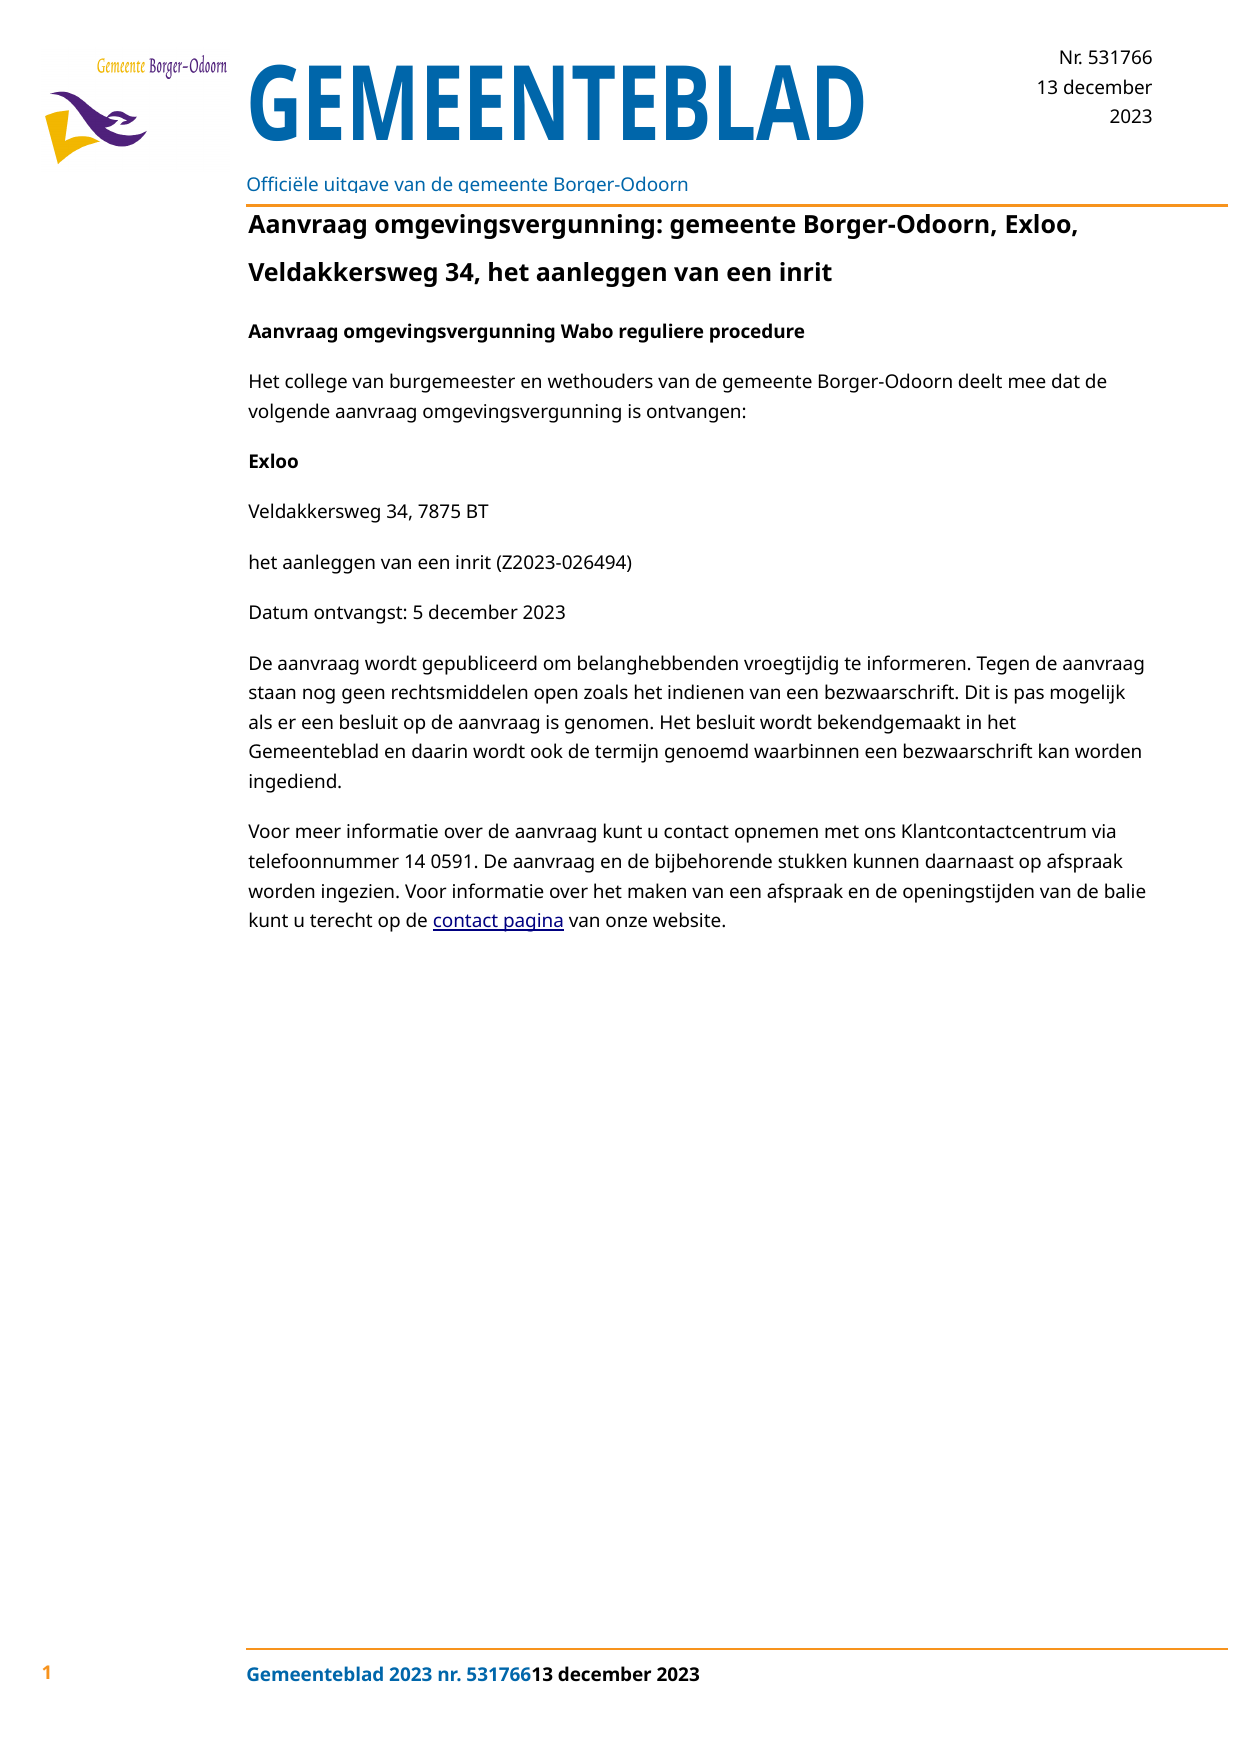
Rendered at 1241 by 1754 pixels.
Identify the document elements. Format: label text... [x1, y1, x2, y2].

picture [41, 47, 231, 172]
text Aanvraag omgevingsvergunning: gemeente Borger-Odoorn, Exloo, Veldakkersweg 34, het aanleggen van een inrit [248, 207, 1152, 288]
text Aanvraag omgevingsvergunning Wabo reguliere procedure [248, 318, 1152, 344]
text Voor meer informatie over de aanvraag kunt u contact opnemen met ons Klantcontactcentrum via telefoonnummer 14 0591. De aanvraag en de bijbehorende stukken kunnen daarnaast op afspraak worden ingezien. Voor informatie over het maken van een afspraak en de openingstijden van de balie kunt u terecht op de contact pagina van onze website. [248, 819, 1152, 933]
text Het college van burgemeester en wethouders van de gemeente Borger-Odoorn deelt mee dat de volgende aanvraag omgevingsvergunning is ontvangen: [248, 368, 1152, 424]
text Datum ontvangst: 5 december 2023 [248, 599, 1152, 625]
text het aanleggen van een inrit (Z2023-026494) [248, 549, 1152, 575]
text Exloo [248, 448, 1152, 474]
text Veldakkersweg 34, 7875 BT [248, 499, 1152, 524]
text De aanvraag wordt gepubliceerd om belanghebbenden vroegtijdig te informeren. Tegen de aanvraag staan nog geen rechtsmiddelen open zoals het indienen van een bezwaarschrift. Dit is pas mogelijk als er een besluit op de aanvraag is genomen. Het besluit wordt bekendgemaakt in het Gemeenteblad en daarin wordt ook de termijn genoemd waarbinnen een bezwaarschrift kan worden ingediend. [248, 650, 1152, 794]
